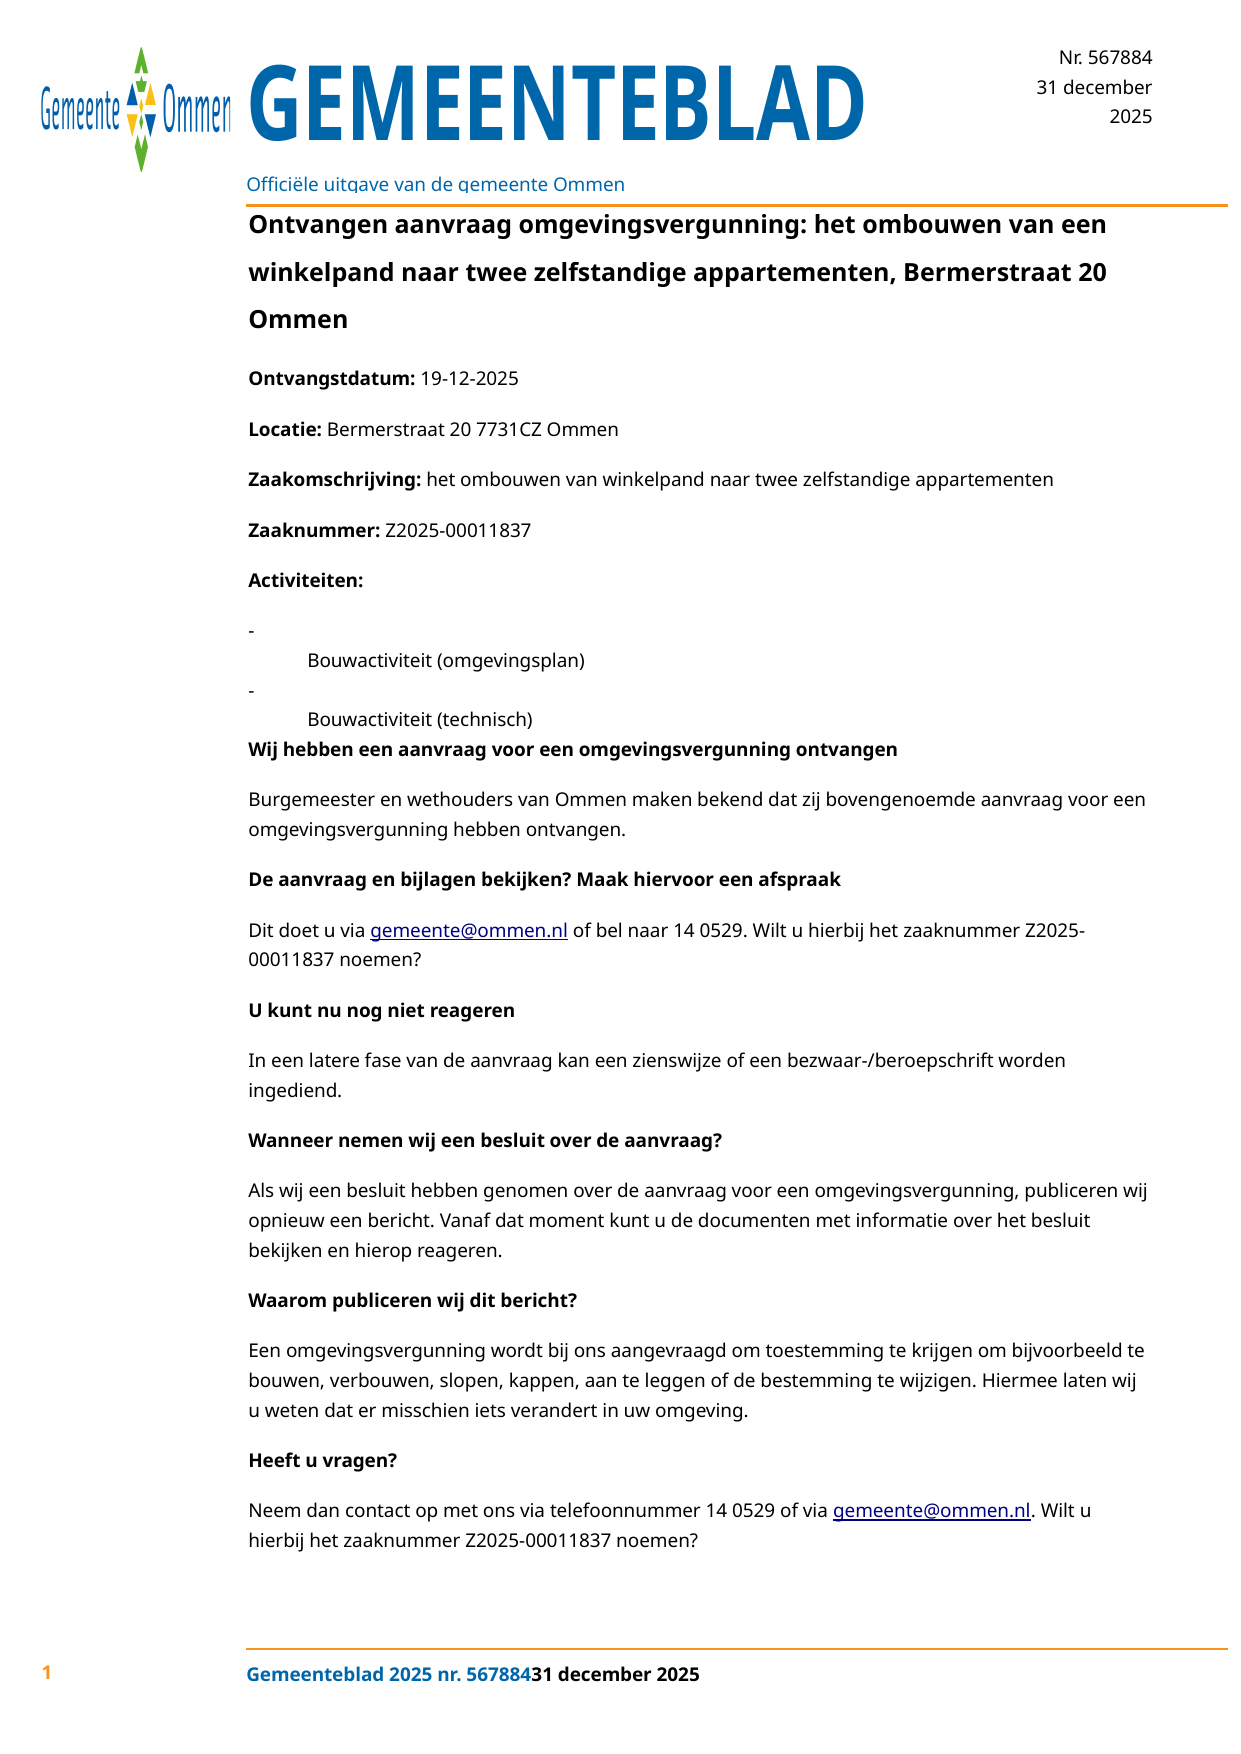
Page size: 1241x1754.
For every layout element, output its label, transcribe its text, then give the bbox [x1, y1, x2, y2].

text Burgemeester en wethouders van Ommen maken bekend dat zij bovengenoemde aanvraag voor een omgevingsvergunning hebben ontvangen. [248, 786, 1152, 842]
text U kunt nu nog niet reageren [248, 997, 1152, 1022]
picture [41, 47, 231, 172]
text Zaaknummer: Z2025-00011837 [248, 517, 1152, 542]
text Neem dan contact op met ons via telefoonnummer 14 0529 of via gemeente@ommen.nl. Wilt u hierbij het zaaknummer Z2025-00011837 noemen? [248, 1498, 1152, 1553]
text De aanvraag en bijlagen bekijken? Maak hiervoor een afspraak [248, 866, 1152, 892]
text Een omgevingsvergunning wordt bij ons aangevraagd om toestemming te krijgen om bijvoorbeeld te bouwen, verbouwen, slopen, kappen, aan te leggen of de bestemming te wijzigen. Hiermee laten wij u weten dat er misschien iets verandert in uw omgeving. [248, 1338, 1152, 1422]
text Heeft u vragen? [248, 1447, 1152, 1473]
text Locatie: Bermerstraat 20 7731CZ Ommen [248, 416, 1152, 442]
text Zaakomschrijving: het ombouwen van winkelpand naar twee zelfstandige appartementen [248, 466, 1152, 492]
text Waarom publiceren wij dit bericht? [248, 1287, 1152, 1313]
text In een latere fase van de aanvraag kan een zienswijze of een bezwaar-/beroepschrift worden ingediend. [248, 1047, 1152, 1102]
list Bouwactiviteit (technisch) [248, 706, 1152, 732]
text Als wij een besluit hebben genomen over de aanvraag voor een omgevingsvergunning, publiceren wij opnieuw een bericht. Vanaf dat moment kunt u de documenten met informatie over het besluit bekijken en hierop reageren. [248, 1178, 1152, 1262]
text Activiteiten: [248, 567, 1152, 593]
text Ontvangstdatum: 19-12-2025 [248, 366, 1152, 391]
text Dit doet u via gemeente@ommen.nl of bel naar 14 0529. Wilt u hierbij het zaaknummer Z2025-00011837 noemen? [248, 917, 1152, 972]
text Ontvangen aanvraag omgevingsvergunning: het ombouwen van een winkelpand naar twee zelfstandige appartementen, Bermerstraat 20 Ommen [248, 207, 1152, 336]
text Wanneer nemen wij een besluit over de aanvraag? [248, 1127, 1152, 1153]
list Bouwactiviteit (omgevingsplan) [248, 647, 1152, 673]
text Wij hebben een aanvraag voor een omgevingsvergunning ontvangen [248, 736, 1152, 762]
